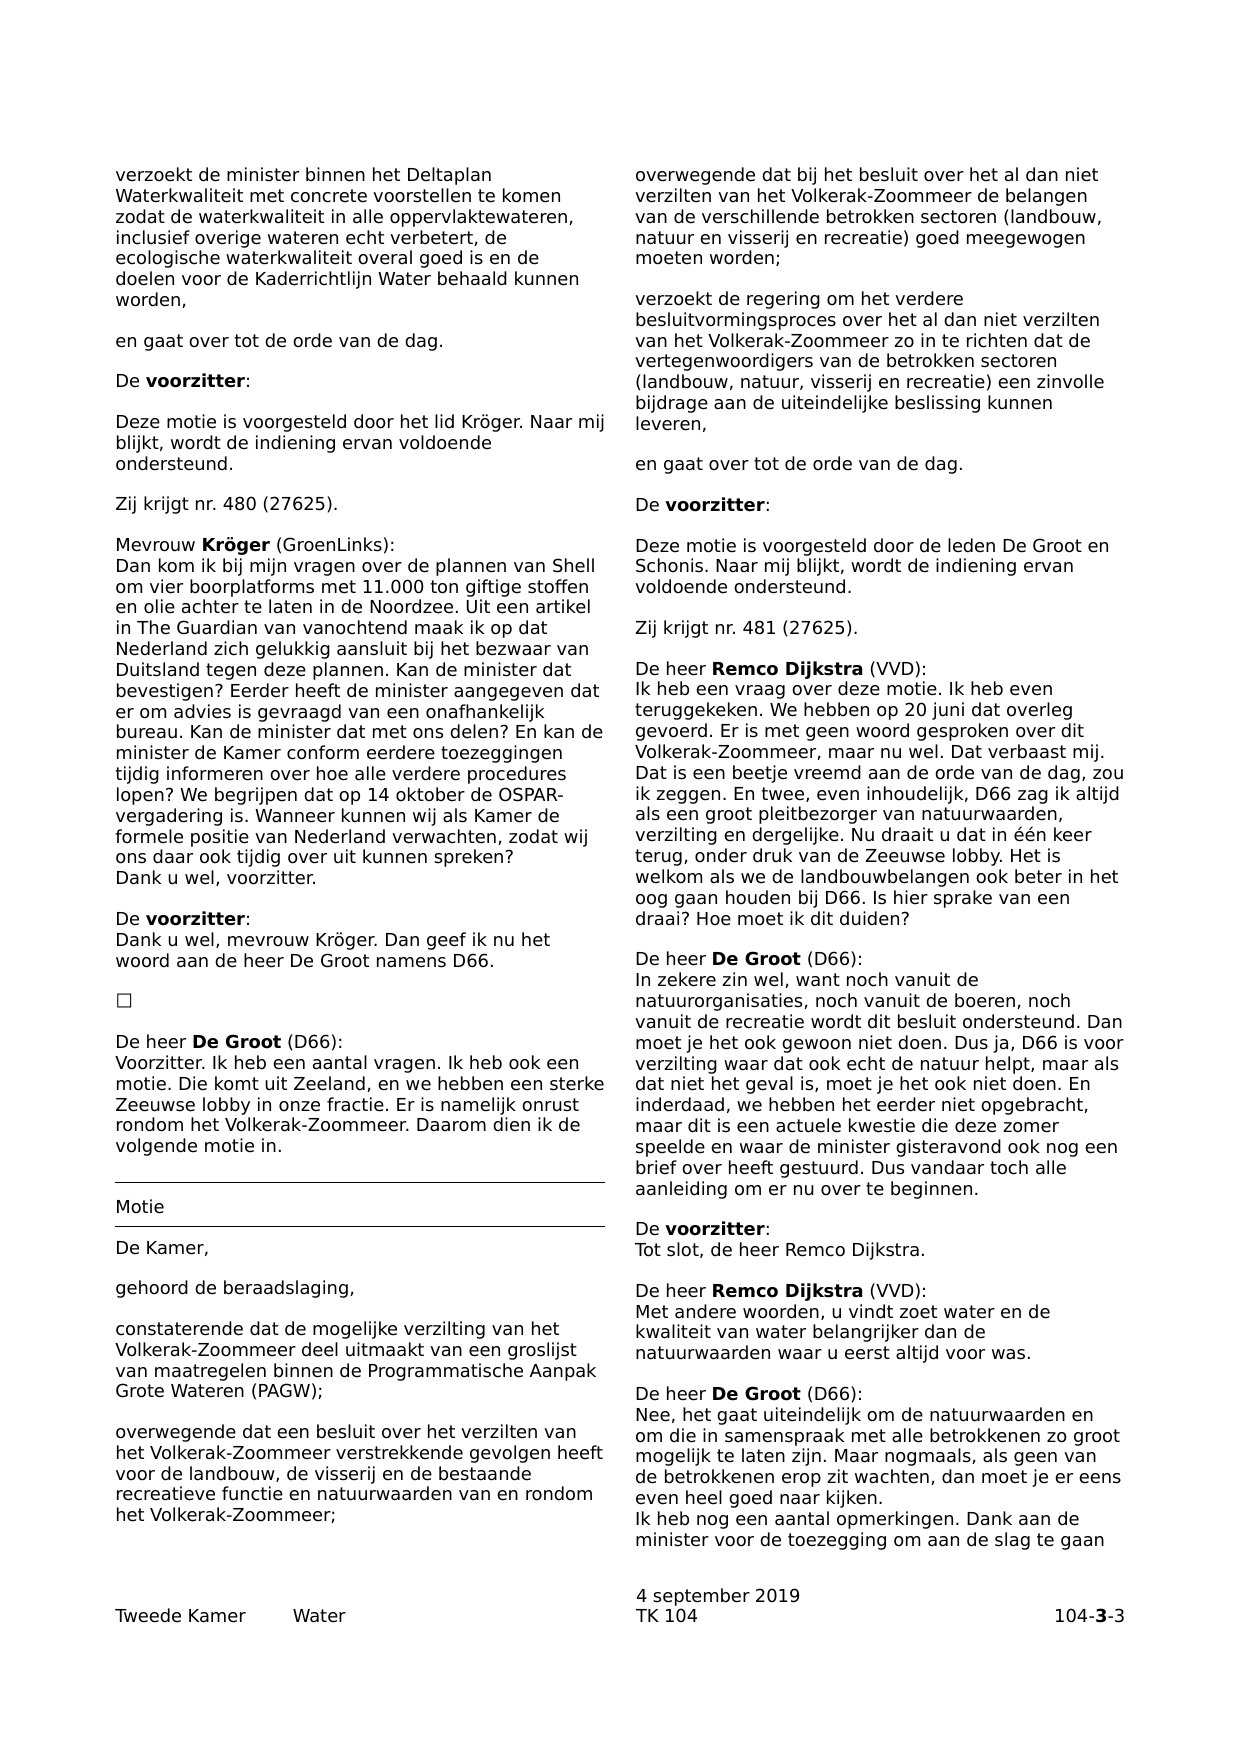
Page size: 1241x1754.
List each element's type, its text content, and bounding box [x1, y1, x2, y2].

text overwegende dat een besluit over het verzilten van het Volkerak-Zoommeer verstrekkende gevolgen heeft voor de landbouw, de visserij en de bestaande recreatieve functie en natuurwaarden van en rondom het Volkerak-Zoommeer; [115, 1422, 605, 1526]
text verzoekt de minister binnen het Deltaplan Waterkwaliteit met concrete voorstellen te komen zodat de waterkwaliteit in alle oppervlaktewateren, inclusief overige wateren echt verbetert, de ecologische waterkwaliteit overal goed is en de doelen voor de Kaderrichtlijn Water behaald kunnen worden, [115, 165, 605, 310]
text Zij krijgt nr. 481 (27625). [635, 618, 1125, 638]
text In zekere zin wel, want noch vanuit de natuurorganisaties, noch vanuit de boeren, noch vanuit de recreatie wordt dit besluit ondersteund. Dan moet je het ook gewoon niet doen. Dus ja, D66 is voor verzilting waar dat ook echt de natuur helpt, maar als dat niet het geval is, moet je het ook niet doen. En inderdaad, we hebben het eerder niet opgebracht, maar dit is een actuele kwestie die deze zomer speelde en waar de minister gisteravond ook nog een brief over heeft gestuurd. Dus vandaar toch alle aanleiding om er nu over te beginnen. [635, 970, 1125, 1199]
text constaterende dat de mogelijke verzilting van het Volkerak-Zoommeer deel uitmaakt van een groslijst van maatregelen binnen de Programmatische Aanpak Grote Wateren (PAGW); [115, 1319, 605, 1402]
text Deze motie is voorgesteld door de leden De Groot en Schonis. Naar mij blijkt, wordt de indiening ervan voldoende ondersteund. [635, 536, 1125, 598]
text Ik heb een vraag over deze motie. Ik heb even teruggekeken. We hebben op 20 juni dat overleg gevoerd. Er is met geen woord gesproken over dit Volkerak-Zoommeer, maar nu wel. Dat verbaast mij. Dat is een beetje vreemd aan de orde van de dag, zou ik zeggen. En twee, even inhoudelijk, D66 zag ik altijd als een groot pleitbezorger van natuurwaarden, verzilting en dergelijke. Nu draait u dat in één keer terug, onder druk van de Zeeuwse lobby. Het is welkom als we de landbouwbelangen ook beter in het oog gaan houden bij D66. Is hier sprake van een draai? Hoe moet ik dit duiden? [635, 679, 1125, 929]
text De heer De Groot (D66): [115, 1032, 605, 1053]
text De heer De Groot (D66): [635, 1384, 1125, 1404]
text De heer Remco Dijkstra (VVD): [635, 1281, 1125, 1301]
text Nee, het gaat uiteindelijk om de natuurwaarden en om die in samenspraak met alle betrokkenen zo groot mogelijk te laten zijn. Maar nogmaals, als geen van de betrokkenen erop zit wachten, dan moet je er eens even heel goed naar kijken. [635, 1404, 1125, 1509]
text De voorzitter: [115, 909, 605, 929]
text Deze motie is voorgesteld door het lid Kröger. Naar mij blijkt, wordt de indiening ervan voldoende ondersteund. [115, 412, 605, 474]
text De voorzitter: [635, 1219, 1125, 1240]
text Mevrouw Kröger (GroenLinks): [115, 535, 605, 556]
text overwegende dat bij het besluit over het al dan niet verzilten van het Volkerak-Zoommeer de belangen van de verschillende betrokken sectoren (landbouw, natuur en visserij en recreatie) goed meegewogen moeten worden; [635, 165, 1125, 269]
text De Kamer, [115, 1237, 605, 1258]
text Met andere woorden, u vindt zoet water en de kwaliteit van water belangrijker dan de natuurwaarden waar u eerst altijd voor was. [635, 1301, 1125, 1364]
text Dan kom ik bij mijn vragen over de plannen van Shell om vier boorplatforms met 11.000 ton giftige stoffen en olie achter te laten in de Noordzee. Uit een artikel in The Guardian van vanochtend maak ik op dat Nederland zich gelukkig aansluit bij het bezwaar van Duitsland tegen deze plannen. Kan de minister dat bevestigen? Eerder heeft de minister aangegeven dat er om advies is gevraagd van een onafhankelijk bureau. Kan de minister dat met ons delen? En kan de minister de Kamer conform eerdere toezeggingen tijdig informeren over hoe alle verdere procedures lopen? We begrijpen dat op 14 oktober de OSPAR-vergadering is. Wanneer kunnen wij als Kamer de formele positie van Nederland verwachten, zodat wij ons daar ook tijdig over uit kunnen spreken? [115, 556, 605, 868]
text De voorzitter: [115, 371, 605, 392]
text Zij krijgt nr. 480 (27625). [115, 494, 605, 515]
text Dank u wel, voorzitter. [115, 868, 605, 889]
text De voorzitter: [635, 495, 1125, 516]
text Voorzitter. Ik heb een aantal vragen. Ik heb ook een motie. Die komt uit Zeeland, en we hebben een sterke Zeeuwse lobby in onze fractie. Er is namelijk onrust rondom het Volkerak-Zoommeer. Daarom dien ik de volgende motie in. [115, 1053, 605, 1157]
text Dank u wel, mevrouw Kröger. Dan geef ik nu het woord aan de heer De Groot namens D66. [115, 929, 605, 971]
text Ik heb nog een aantal opmerkingen. Dank aan de minister voor de toezegging om aan de slag te gaan [635, 1509, 1125, 1550]
text verzoekt de regering om het verdere besluitvormingsproces over het al dan niet verzilten van het Volkerak-Zoommeer zo in te richten dat de vertegenwoordigers van de betrokken sectoren (landbouw, natuur, visserij en recreatie) een zinvolle bijdrage aan de uiteindelijke beslissing kunnen leveren, [635, 289, 1125, 434]
text ⬜ [115, 991, 605, 1012]
text en gaat over tot de orde van de dag. [635, 454, 1125, 475]
text en gaat over tot de orde van de dag. [115, 330, 605, 351]
text gehoord de beraadslaging, [115, 1278, 605, 1299]
text Motie [115, 1197, 605, 1217]
text De heer Remco Dijkstra (VVD): [635, 658, 1125, 679]
text Tot slot, de heer Remco Dijkstra. [635, 1240, 1125, 1261]
text De heer De Groot (D66): [635, 949, 1125, 970]
